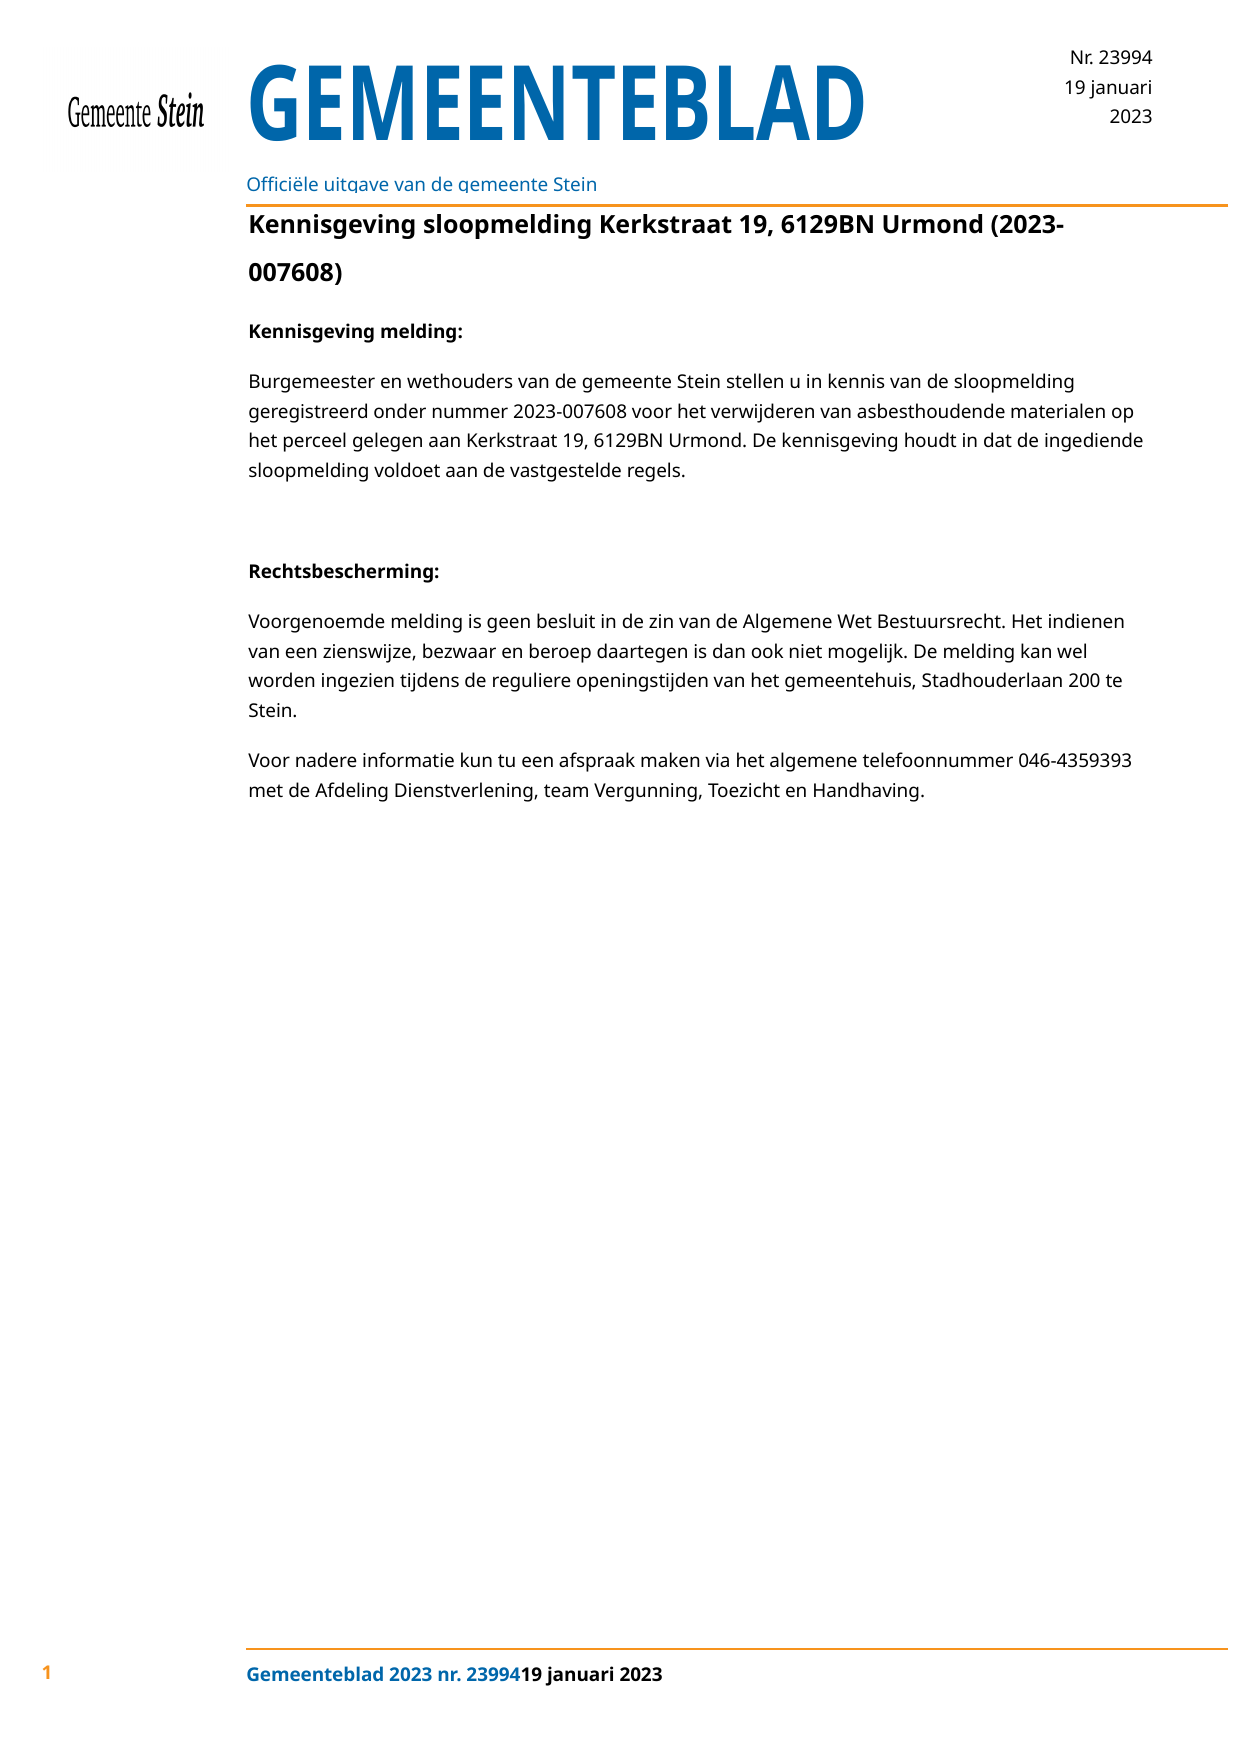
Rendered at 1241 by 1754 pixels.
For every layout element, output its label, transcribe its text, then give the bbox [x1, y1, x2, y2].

text Voorgenoemde melding is geen besluit in de zin van de Algemene Wet Bestuursrecht. Het indienen van een zienswijze, bezwaar en beroep daartegen is dan ook niet mogelijk. De melding kan wel worden ingezien tijdens de reguliere openingstijden van het gemeentehuis, Stadhouderlaan 200 te Stein. [248, 608, 1152, 723]
text Kennisgeving sloopmelding Kerkstraat 19, 6129BN Urmond (2023-007608) [248, 207, 1152, 288]
picture [41, 47, 231, 172]
text Rechtsbescherming: [248, 558, 1152, 584]
text Burgemeester en wethouders van de gemeente Stein stellen u in kennis van de sloopmelding geregistreerd onder nummer 2023-007608 voor het verwijderen van asbesthoudende materialen op het perceel gelegen aan Kerkstraat 19, 6129BN Urmond. De kennisgeving houdt in dat de ingediende sloopmelding voldoet aan de vastgestelde regels. [248, 368, 1152, 483]
text Voor nadere informatie kun tu een afspraak maken via het algemene telefoonnummer 046-4359393 met de Afdeling Dienstverlening, team Vergunning, Toezicht en Handhaving. [248, 747, 1152, 803]
text Kennisgeving melding: [248, 318, 1152, 344]
